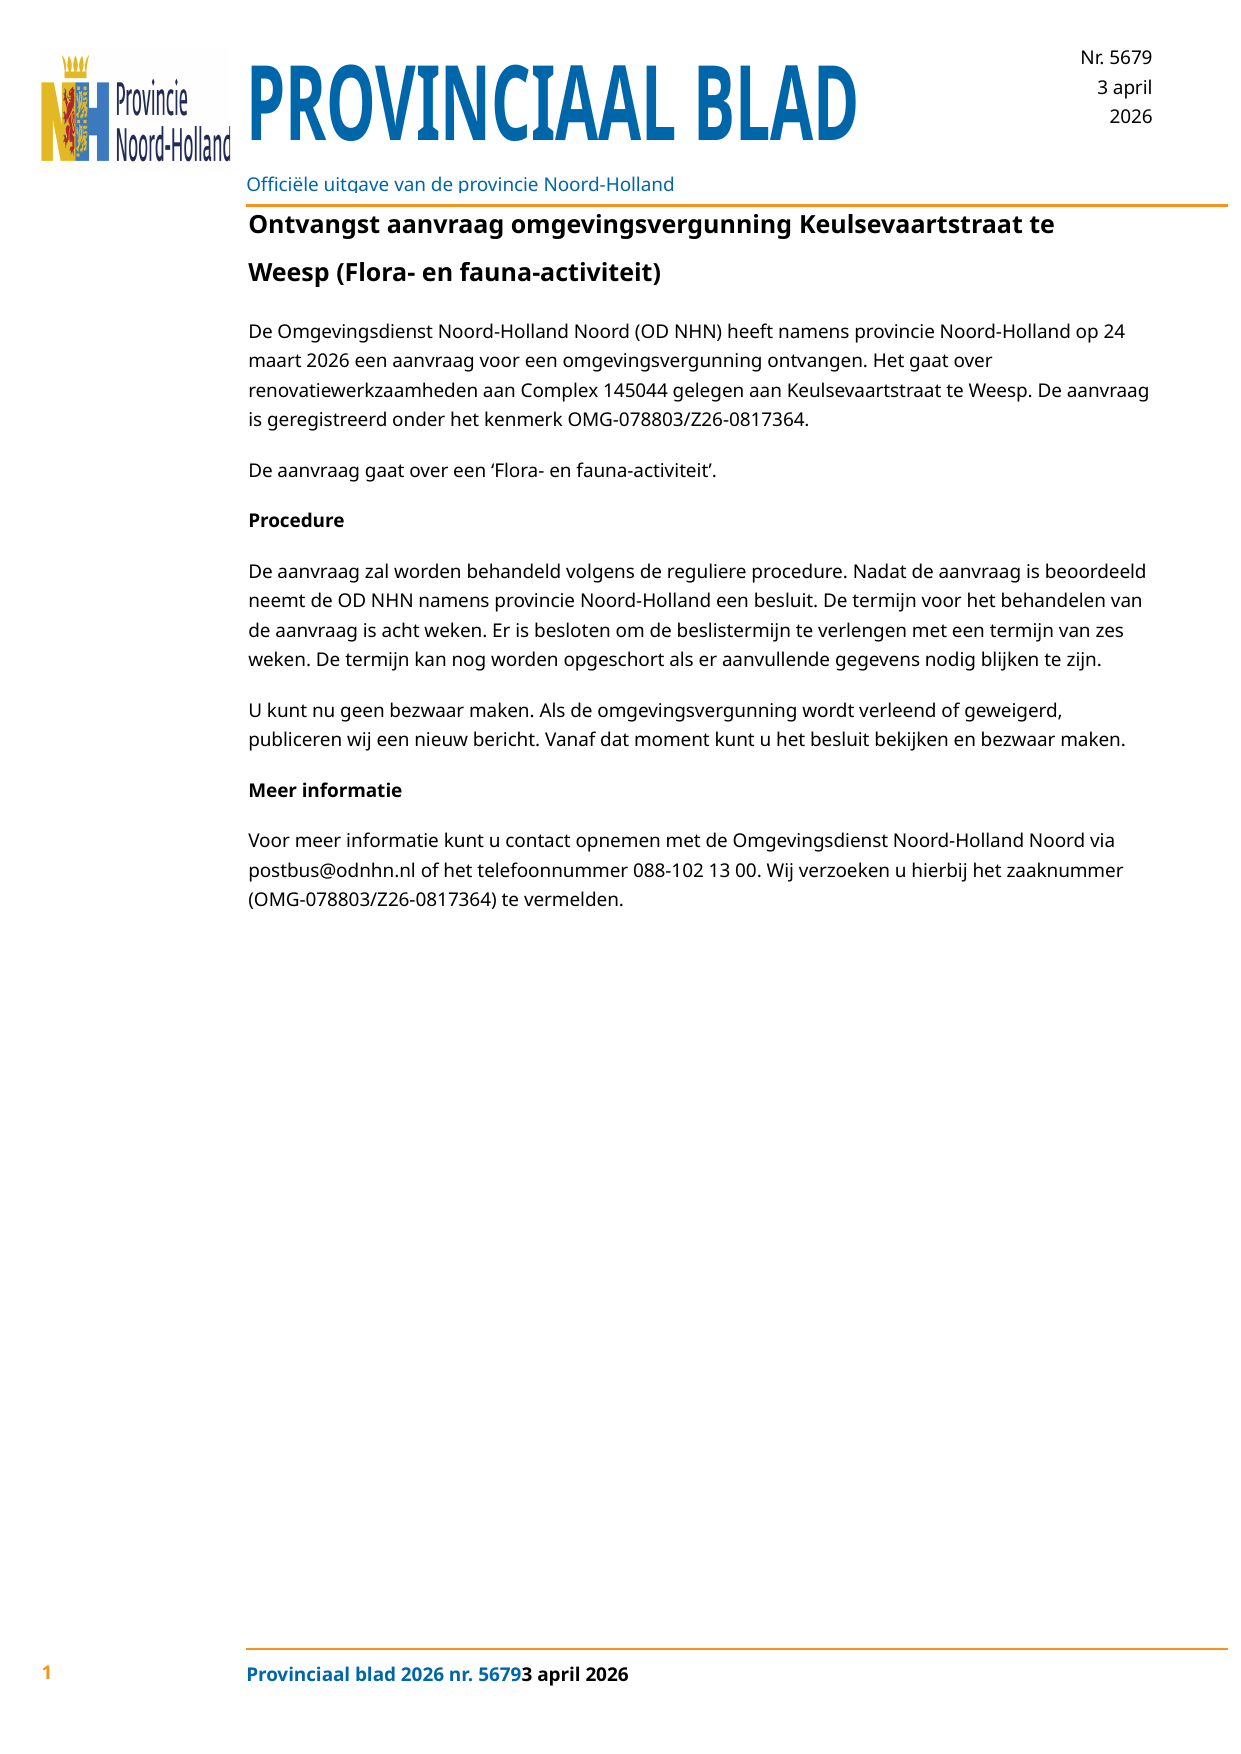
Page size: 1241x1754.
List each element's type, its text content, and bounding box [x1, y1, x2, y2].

text Voor meer informatie kunt u contact opnemen met de Omgevingsdienst Noord-Holland Noord via postbus@odnhn.nl of het telefoonnummer 088-102 13 00. Wij verzoeken u hierbij het zaaknummer (OMG-078803/Z26-0817364) te vermelden. [248, 827, 1152, 912]
text Procedure [248, 507, 1152, 533]
text De Omgevingsdienst Noord-Holland Noord (OD NHN) heeft namens provincie Noord-Holland op 24 maart 2026 een aanvraag voor een omgevingsvergunning ontvangen. Het gaat over renovatiewerkzaamheden aan Complex 145044 gelegen aan Keulsevaartstraat te Weesp. De aanvraag is geregistreerd onder het kenmerk OMG-078803/Z26-0817364. [248, 318, 1152, 432]
text U kunt nu geen bezwaar maken. Als de omgevingsvergunning wordt verleend of geweigerd, publiceren wij een nieuw bericht. Vanaf dat moment kunt u het besluit bekijken en bezwaar maken. [248, 697, 1152, 752]
text Meer informatie [248, 777, 1152, 803]
text Ontvangst aanvraag omgevingsvergunning Keulsevaartstraat te Weesp (Flora- en fauna-activiteit) [248, 207, 1152, 288]
text De aanvraag zal worden behandeld volgens de reguliere procedure. Nadat de aanvraag is beoordeeld neemt de OD NHN namens provincie Noord-Holland een besluit. De termijn voor het behandelen van de aanvraag is acht weken. Er is besloten om de beslistermijn te verlengen met een termijn van zes weken. De termijn kan nog worden opgeschort als er aanvullende gegevens nodig blijken te zijn. [248, 558, 1152, 672]
picture [41, 47, 231, 172]
text De aanvraag gaat over een ‘Flora- en fauna-activiteit’. [248, 457, 1152, 483]
